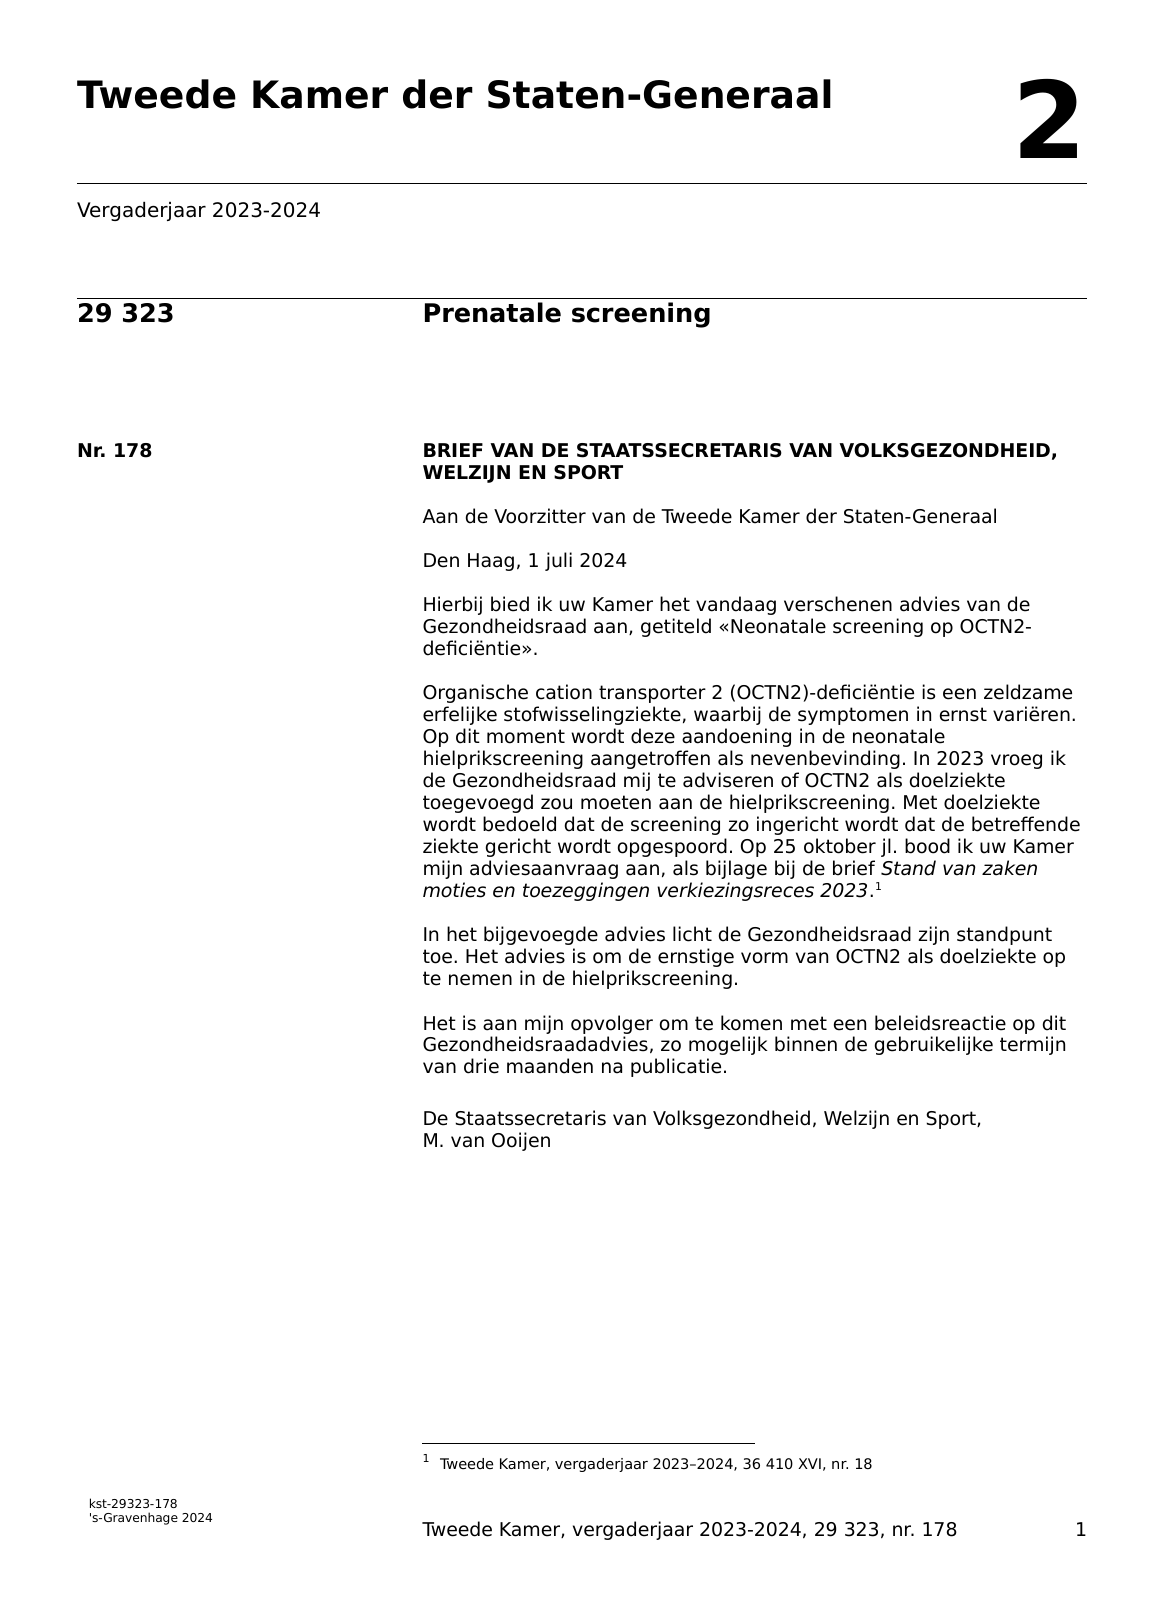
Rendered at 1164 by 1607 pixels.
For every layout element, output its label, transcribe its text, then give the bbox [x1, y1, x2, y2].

text Aan de Voorzitter van de Tweede Kamer der Staten-Generaal [422, 506, 1087, 528]
table_header Tweede Kamer der Staten-Generaal [77, 59, 886, 183]
table_header 2 [886, 59, 1087, 183]
text In het bijgevoegde advies licht de Gezondheidsraad zijn standpunt toe. Het advies is om de ernstige vorm van OCTN2 als doelziekte op te nemen in de hielprikscreening. [422, 924, 1087, 990]
subtitle 29 323 Prenatale screening [77, 299, 1087, 329]
text Tweede Kamer, vergaderjaar 2023–2024, 36 410 XVI, nr. 18 [422, 1452, 1087, 1474]
text De Staatssecretaris van Volksgezondheid, Welzijn en Sport, M. van Ooijen [422, 1108, 1087, 1152]
subtitle Nr. 178 BRIEF VAN DE STAATSSECRETARIS VAN VOLKSGEZONDHEID, WELZIJN EN SPORT [77, 440, 1087, 484]
table_cell Vergaderjaar 2023-2024 [77, 184, 1087, 298]
text Den Haag, 1 juli 2024 [422, 550, 1087, 572]
text Hierbij bied ik uw Kamer het vandaag verschenen advies van de Gezondheidsraad aan, getiteld «Neonatale screening op OCTN2-deficiëntie». [422, 594, 1087, 660]
text Organische cation transporter 2 (OCTN2)-deficiëntie is een zeldzame erfelijke stofwisselingziekte, waarbij de symptomen in ernst variëren. Op dit moment wordt deze aandoening in de neonatale hielprikscreening aangetroffen als nevenbevinding. In 2023 vroeg ik de Gezondheidsraad mij te adviseren of OCTN2 als doelziekte toegevoegd zou moeten aan de hielprikscreening. Met doelziekte wordt bedoeld dat de screening zo ingericht wordt dat de betreffende ziekte gericht wordt opgespoord. Op 25 oktober jl. bood ik uw Kamer mijn adviesaanvraag aan, als bijlage bij de brief Stand van zaken moties en toezeggingen verkiezingsreces 2023. [422, 682, 1087, 902]
text 's-Gravenhage 2024 [88, 1511, 323, 1525]
text Het is aan mijn opvolger om te komen met een beleidsreactie op dit Gezondheidsraadadvies, zo mogelijk binnen de gebruikelijke termijn van drie maanden na publicatie. [422, 1012, 1087, 1078]
text kst-29323-178 [88, 1497, 323, 1511]
